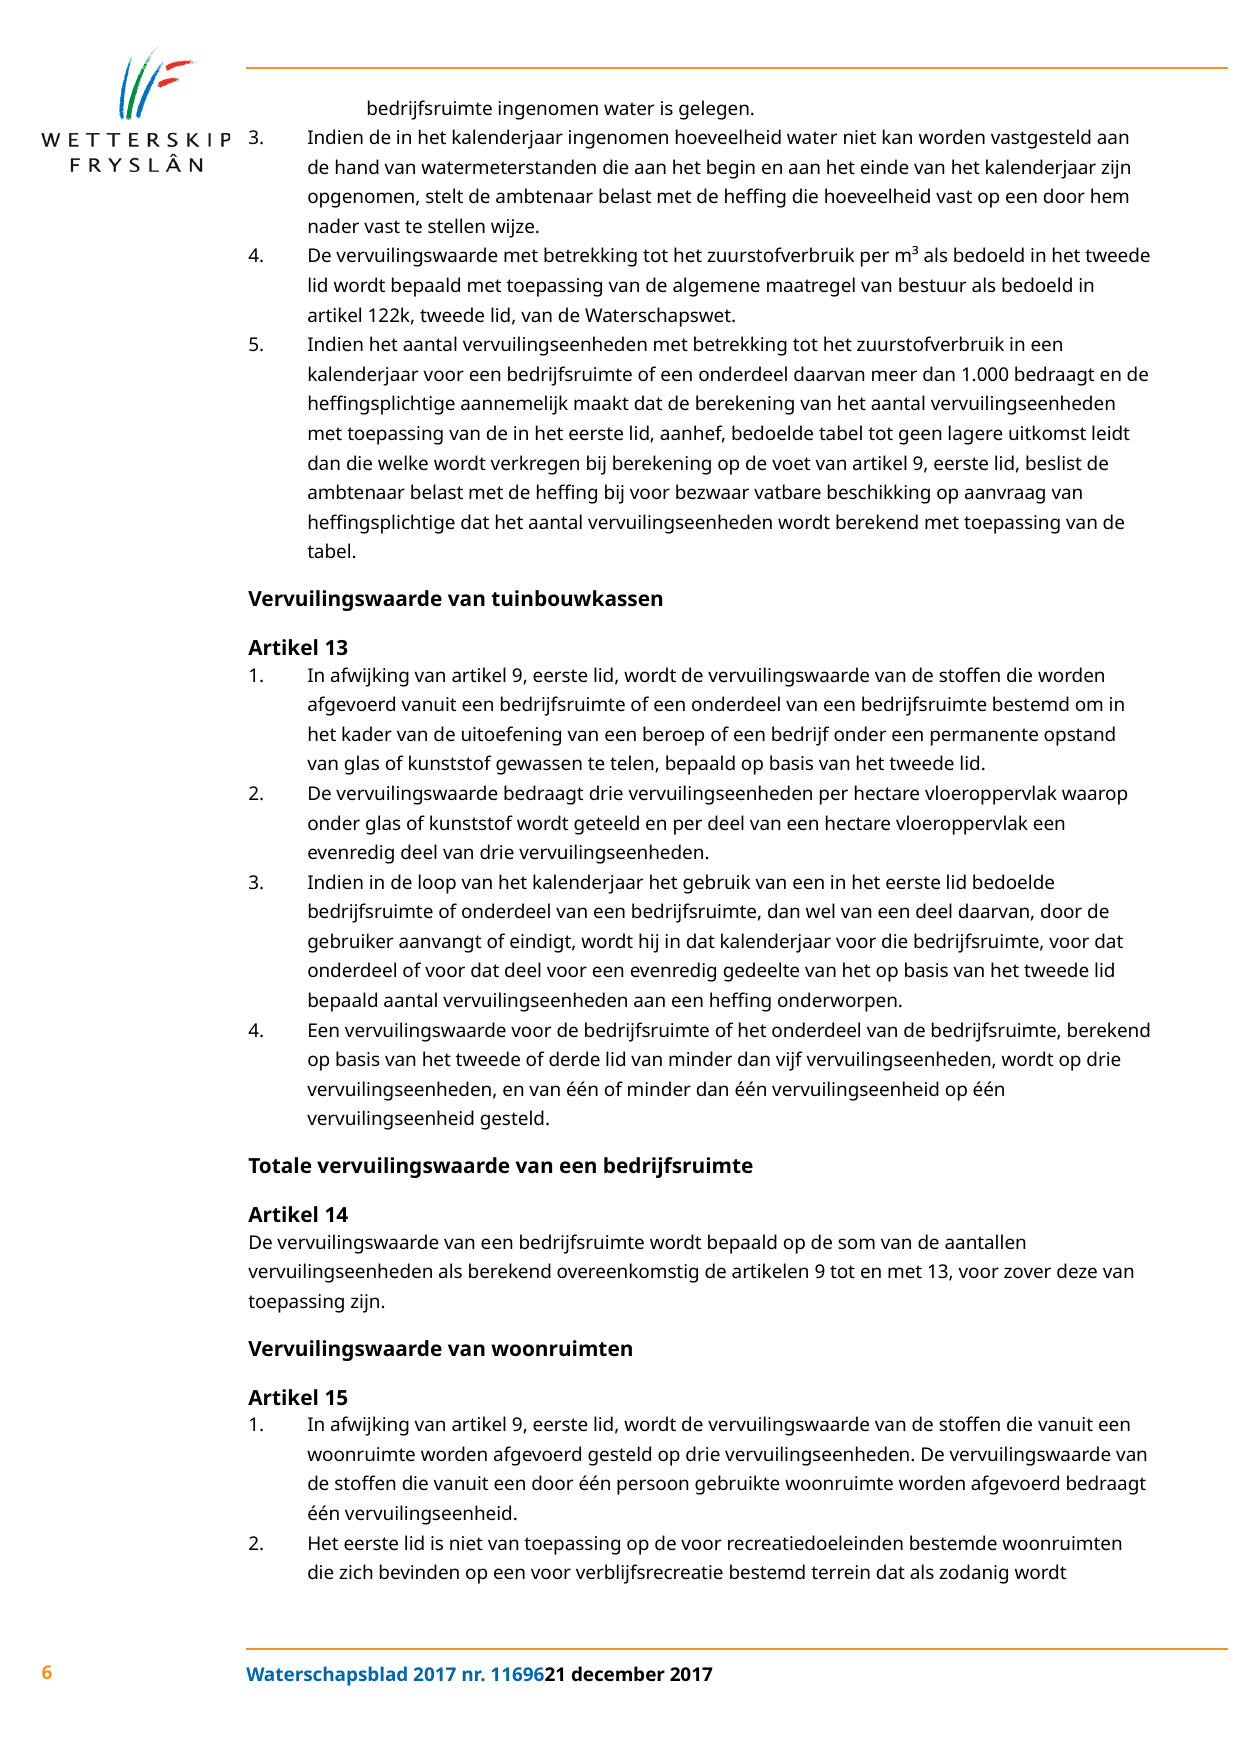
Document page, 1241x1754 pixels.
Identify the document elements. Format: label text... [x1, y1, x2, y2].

list Indien de in het kalenderjaar ingenomen hoeveelheid water niet kan worden vastgesteld aan de hand van watermeterstanden die aan het begin en aan het einde van het kalenderjaar zijn opgenomen, stelt de ambtenaar belast met de heffing die hoeveelheid vast op een door hem nader vast te stellen wijze. [248, 124, 1152, 239]
list De vervuilingswaarde bedraagt drie vervuilingseenheden per hectare vloeroppervlak waarop onder glas of kunststof wordt geteeld en per deel van een hectare vloeroppervlak een evenredig deel van drie vervuilingseenheden. [248, 780, 1152, 865]
text Artikel 14 [248, 1201, 1152, 1229]
text Vervuilingswaarde van woonruimten [248, 1334, 1152, 1362]
text Totale vervuilingswaarde van een bedrijfsruimte [248, 1151, 1152, 1180]
list bedrijfsruimte ingenomen water is gelegen. [307, 95, 1152, 121]
text De vervuilingswaarde van een bedrijfsruimte wordt bepaald op de som van de aantallen vervuilingseenheden als berekend overeenkomstig de artikelen 9 tot en met 13, voor zover deze van toepassing zijn. [248, 1229, 1152, 1314]
list Indien het aantal vervuilingseenheden met betrekking tot het zuurstofverbruik in een kalenderjaar voor een bedrijfsruimte of een onderdeel daarvan meer dan 1.000 bedraagt en de heffingsplichtige aannemelijk maakt dat de berekening van het aantal vervuilingseenheden met toepassing van de in het eerste lid, aanhef, bedoelde tabel tot geen lagere uitkomst leidt dan die welke wordt verkregen bij berekening op de voet van artikel 9, eerste lid, beslist de ambtenaar belast met de heffing bij voor bezwaar vatbare beschikking op aanvraag van heffingsplichtige dat het aantal vervuilingseenheden wordt berekend met toepassing van de tabel. [248, 331, 1152, 564]
text Artikel 15 [248, 1383, 1152, 1411]
text Artikel 13 [248, 633, 1152, 662]
list In afwijking van artikel 9, eerste lid, wordt de vervuilingswaarde van de stoffen die worden afgevoerd vanuit een bedrijfsruimte of een onderdeel van een bedrijfsruimte bestemd om in het kader van de uitoefening van een beroep of een bedrijf onder een permanente opstand van glas of kunststof gewassen te telen, bepaald op basis van het tweede lid. [248, 662, 1152, 776]
list In afwijking van artikel 9, eerste lid, wordt de vervuilingswaarde van de stoffen die vanuit een woonruimte worden afgevoerd gesteld op drie vervuilingseenheden. De vervuilingswaarde van de stoffen die vanuit een door één persoon gebruikte woonruimte worden afgevoerd bedraagt één vervuilingseenheid. [248, 1411, 1152, 1526]
list Indien in de loop van het kalenderjaar het gebruik van een in het eerste lid bedoelde bedrijfsruimte of onderdeel van een bedrijfsruimte, dan wel van een deel daarvan, door de gebruiker aanvangt of eindigt, wordt hij in dat kalenderjaar voor die bedrijfsruimte, voor dat onderdeel of voor dat deel voor een evenredig gedeelte van het op basis van het tweede lid bepaald aantal vervuilingseenheden aan een heffing onderworpen. [248, 869, 1152, 1013]
picture [41, 47, 231, 172]
list Het eerste lid is niet van toepassing op de voor recreatiedoeleinden bestemde woonruimten die zich bevinden op een voor verblijfsrecreatie bestemd terrein dat als zodanig wordt [248, 1530, 1152, 1585]
list Een vervuilingswaarde voor de bedrijfsruimte of het onderdeel van de bedrijfsruimte, berekend op basis van het tweede of derde lid van minder dan vijf vervuilingseenheden, wordt op drie vervuilingseenheden, en van één of minder dan één vervuilingseenheid op één vervuilingseenheid gesteld. [248, 1017, 1152, 1131]
text Vervuilingswaarde van tuinbouwkassen [248, 584, 1152, 613]
list De vervuilingswaarde met betrekking tot het zuurstofverbruik per m³ als bedoeld in het tweede lid wordt bepaald met toepassing van de algemene maatregel van bestuur als bedoeld in artikel 122k, tweede lid, van de Waterschapswet. [248, 243, 1152, 328]
